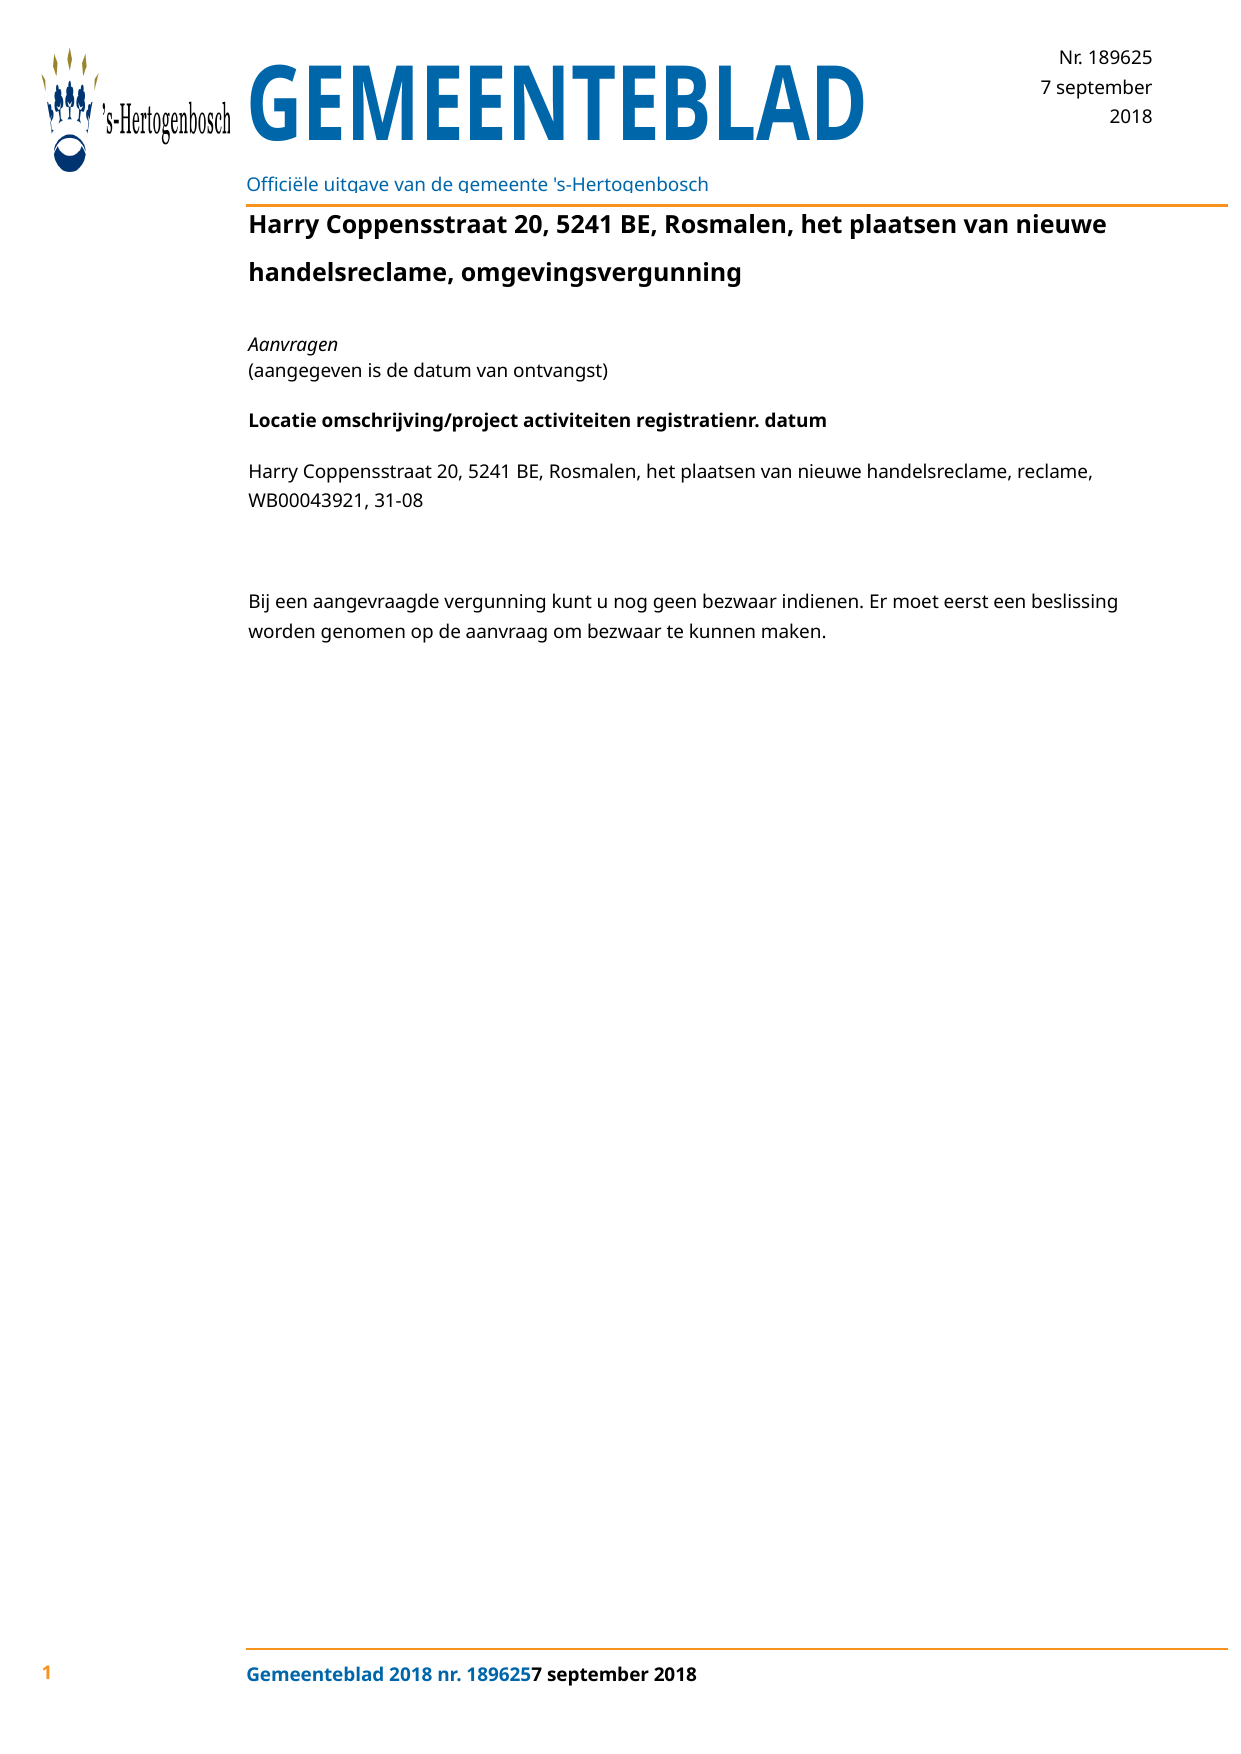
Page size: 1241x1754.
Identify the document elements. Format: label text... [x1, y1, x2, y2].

text Locatie omschrijving/project activiteiten registratienr. datum [248, 408, 1152, 433]
text (aangegeven is de datum van ontvangst) [248, 357, 1152, 383]
picture [41, 47, 231, 172]
text Harry Coppensstraat 20, 5241 BE, Rosmalen, het plaatsen van nieuwe handelsreclame, omgevingsvergunning [248, 207, 1152, 288]
text Harry Coppensstraat 20, 5241 BE, Rosmalen, het plaatsen van nieuwe handelsreclame, reclame, WB00043921, 31-08 [248, 458, 1152, 513]
text Bij een aangevraagde vergunning kunt u nog geen bezwaar indienen. Er moet eerst een beslissing worden genomen op de aanvraag om bezwaar te kunnen maken. [248, 588, 1152, 644]
text Aanvragen [248, 331, 1152, 357]
